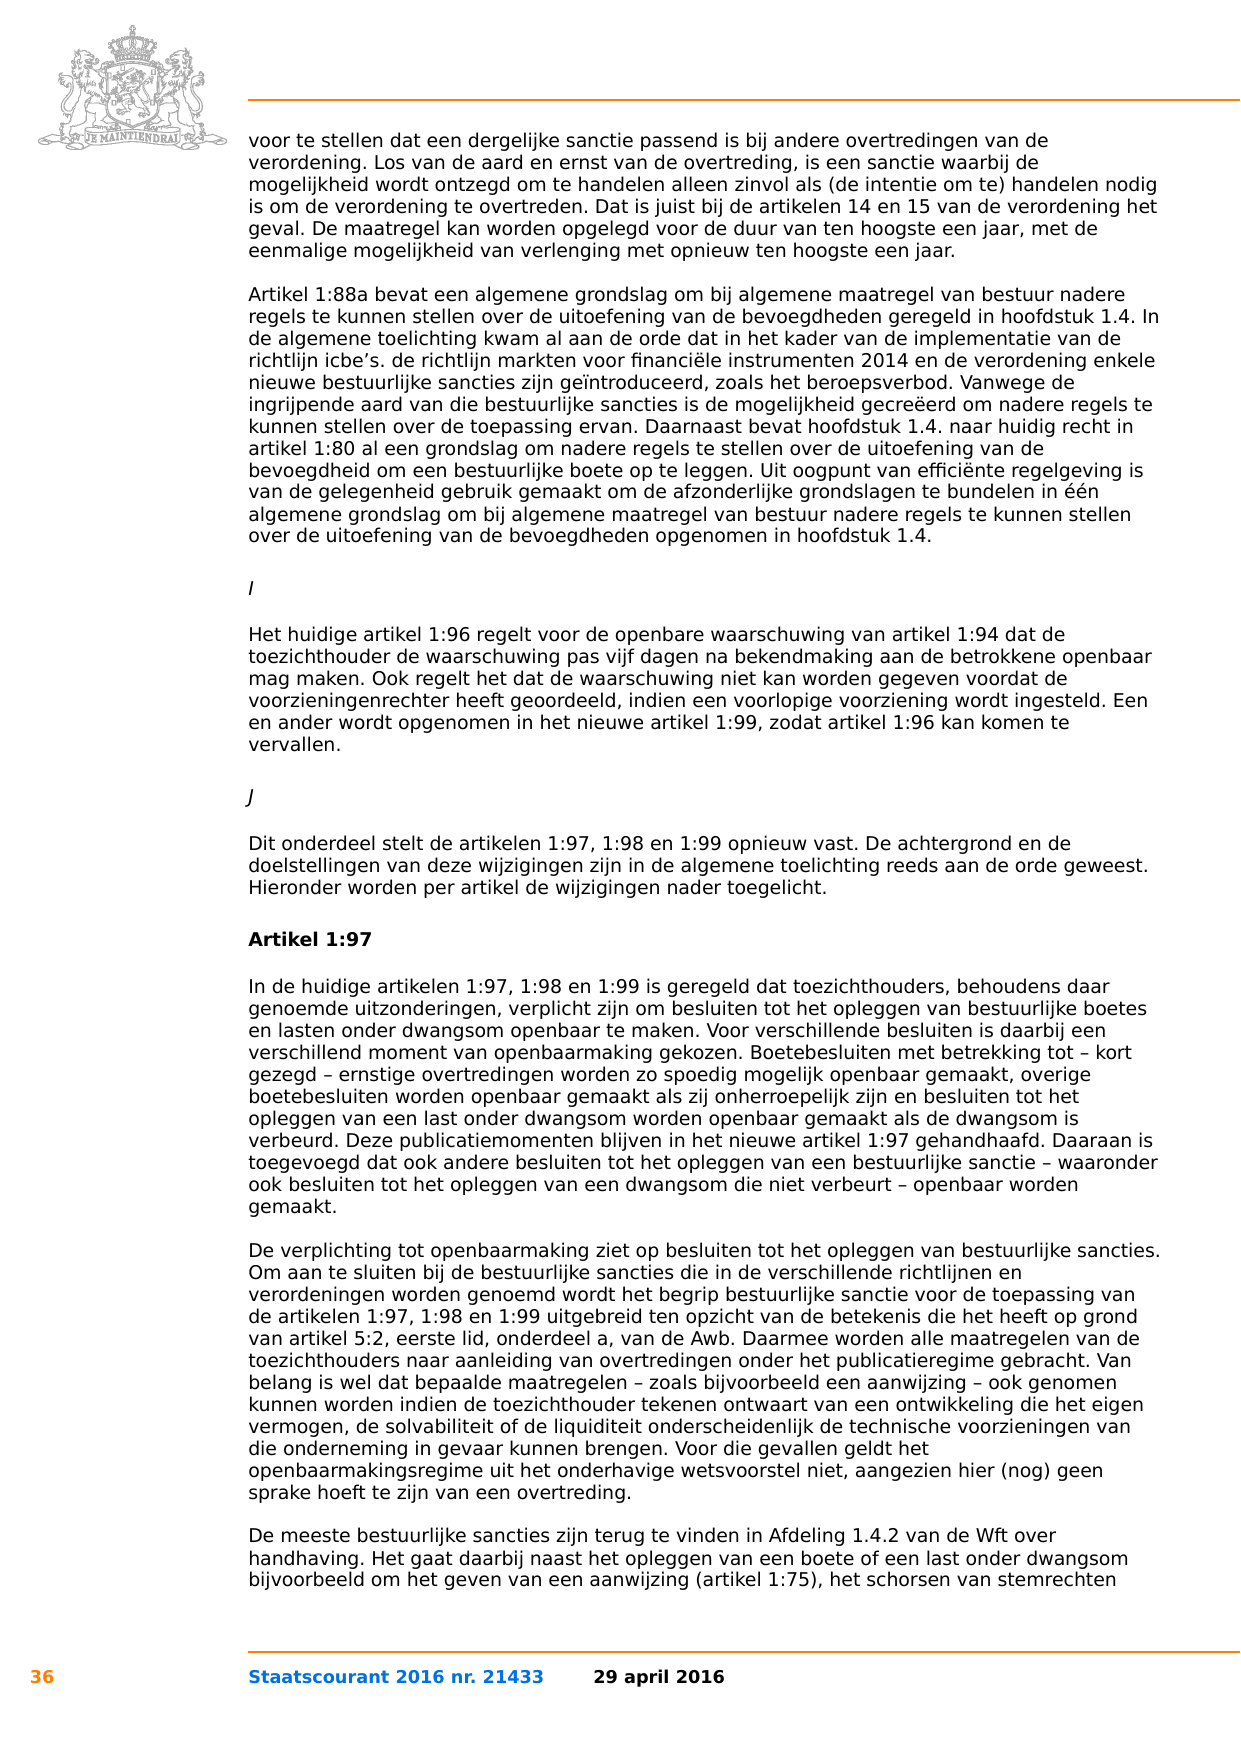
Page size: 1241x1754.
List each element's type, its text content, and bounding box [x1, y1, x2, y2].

text Het huidige artikel 1:96 regelt voor de openbare waarschuwing van artikel 1:94 dat de toezichthouder de waarschuwing pas vijf dagen na bekendmaking aan de betrokkene openbaar mag maken. Ook regelt het dat de waarschuwing niet kan worden gegeven voordat de voorzieningenrechter heeft geoordeeld, indien een voorlopige voorziening wordt ingesteld. Een en ander wordt opgenomen in het nieuwe artikel 1:99, zodat artikel 1:96 kan komen te vervallen. [248, 624, 1163, 756]
text Dit onderdeel stelt de artikelen 1:97, 1:98 en 1:99 opnieuw vast. De achtergrond en de doelstellingen van deze wijzigingen zijn in de algemene toelichting reeds aan de orde geweest. Hieronder worden per artikel de wijzigingen nader toegelicht. [248, 833, 1163, 899]
subtitle J [248, 786, 1163, 808]
picture [38, 25, 227, 150]
subtitle I [248, 577, 1163, 599]
text De verplichting tot openbaarmaking ziet op besluiten tot het opleggen van bestuurlijke sancties. Om aan te sluiten bij de bestuurlijke sancties die in de verschillende richtlijnen en verordeningen worden genoemd wordt het begrip bestuurlijke sanctie voor de toepassing van de artikelen 1:97, 1:98 en 1:99 uitgebreid ten opzicht van de betekenis die het heeft op grond van artikel 5:2, eerste lid, onderdeel a, van de Awb. Daarmee worden alle maatregelen van de toezichthouders naar aanleiding van overtredingen onder het publicatieregime gebracht. Van belang is wel dat bepaalde maatregelen – zoals bijvoorbeeld een aanwijzing – ook genomen kunnen worden indien de toezichthouder tekenen ontwaart van een ontwikkeling die het eigen vermogen, de solvabiliteit of de liquiditeit onderscheidenlijk de technische voorzieningen van die onderneming in gevaar kunnen brengen. Voor die gevallen geldt het openbaarmakingsregime uit het onderhavige wetsvoorstel niet, aangezien hier (nog) geen sprake hoeft te zijn van een overtreding. [248, 1240, 1163, 1503]
text De meeste bestuurlijke sancties zijn terug te vinden in Afdeling 1.4.2 van de Wft over handhaving. Het gaat daarbij naast het opleggen van een boete of een last onder dwangsom bijvoorbeeld om het geven van een aanwijzing (artikel 1:75), het schorsen van stemrechten [248, 1525, 1163, 1591]
text Artikel 1:88a bevat een algemene grondslag om bij algemene maatregel van bestuur nadere regels te kunnen stellen over de uitoefening van de bevoegdheden geregeld in hoofdstuk 1.4. In de algemene toelichting kwam al aan de orde dat in het kader van de implementatie van de richtlijn icbe’s. de richtlijn markten voor financiële instrumenten 2014 en de verordening enkele nieuwe bestuurlijke sancties zijn geïntroduceerd, zoals het beroepsverbod. Vanwege de ingrijpende aard van die bestuurlijke sancties is de mogelijkheid gecreëerd om nadere regels te kunnen stellen over de toepassing ervan. Daarnaast bevat hoofdstuk 1.4. naar huidig recht in artikel 1:80 al een grondslag om nadere regels te stellen over de uitoefening van de bevoegdheid om een bestuurlijke boete op te leggen. Uit oogpunt van efficiënte regelgeving is van de gelegenheid gebruik gemaakt om de afzonderlijke grondslagen te bundelen in één algemene grondslag om bij algemene maatregel van bestuur nadere regels te kunnen stellen over de uitoefening van de bevoegdheden opgenomen in hoofdstuk 1.4. [248, 284, 1163, 547]
text voor te stellen dat een dergelijke sanctie passend is bij andere overtredingen van de verordening. Los van de aard en ernst van de overtreding, is een sanctie waarbij de mogelijkheid wordt ontzegd om te handelen alleen zinvol als (de intentie om te) handelen nodig is om de verordening te overtreden. Dat is juist bij de artikelen 14 en 15 van de verordening het geval. De maatregel kan worden opgelegd voor de duur van ten hoogste een jaar, met de eenmalige mogelijkheid van verlenging met opnieuw ten hoogste een jaar. [248, 130, 1163, 262]
subtitle Artikel 1:97 [248, 929, 1163, 951]
text In de huidige artikelen 1:97, 1:98 en 1:99 is geregeld dat toezichthouders, behoudens daar genoemde uitzonderingen, verplicht zijn om besluiten tot het opleggen van bestuurlijke boetes en lasten onder dwangsom openbaar te maken. Voor verschillende besluiten is daarbij een verschillend moment van openbaarmaking gekozen. Boetebesluiten met betrekking tot – kort gezegd – ernstige overtredingen worden zo spoedig mogelijk openbaar gemaakt, overige boetebesluiten worden openbaar gemaakt als zij onherroepelijk zijn en besluiten tot het opleggen van een last onder dwangsom worden openbaar gemaakt als de dwangsom is verbeurd. Deze publicatiemomenten blijven in het nieuwe artikel 1:97 gehandhaafd. Daaraan is toegevoegd dat ook andere besluiten tot het opleggen van een bestuurlijke sanctie – waaronder ook besluiten tot het opleggen van een dwangsom die niet verbeurt – openbaar worden gemaakt. [248, 976, 1163, 1218]
